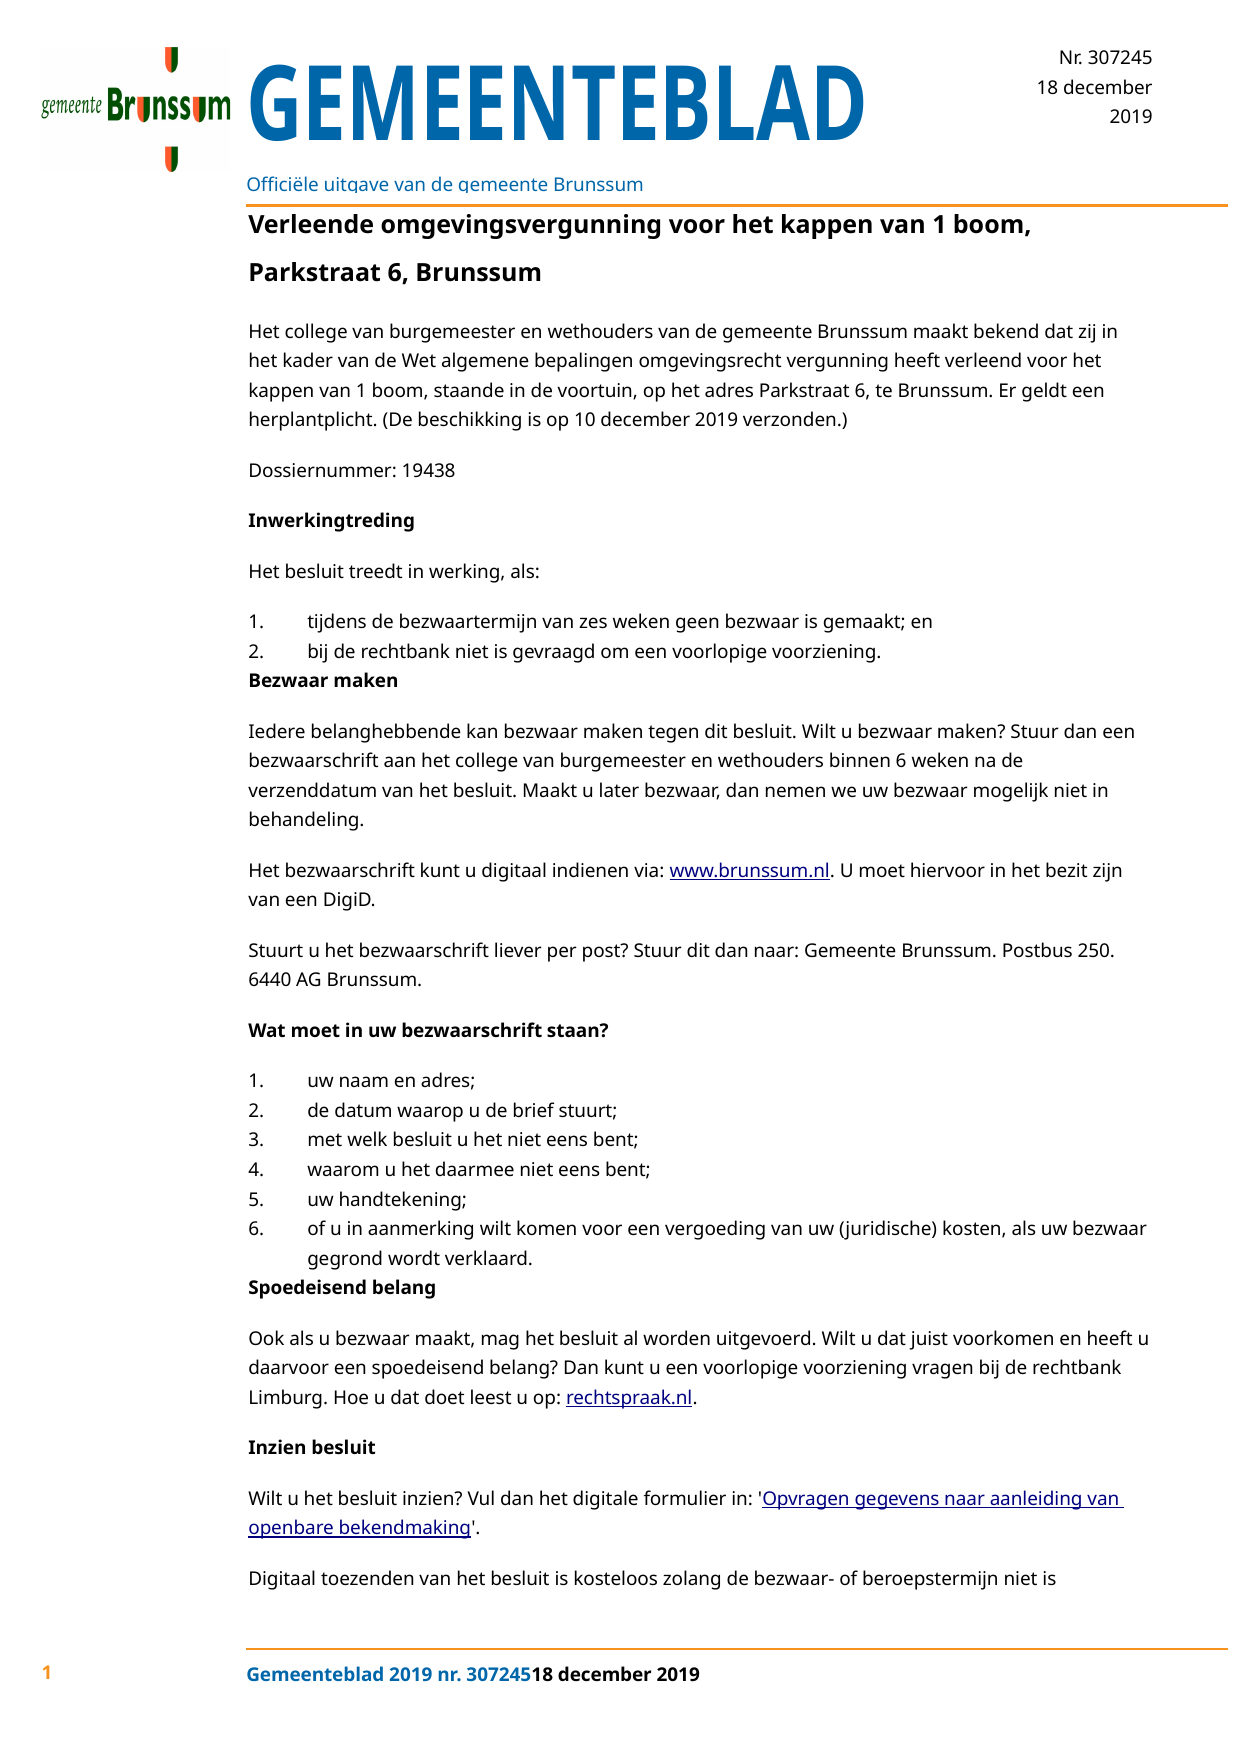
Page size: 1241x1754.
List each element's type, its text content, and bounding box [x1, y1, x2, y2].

text Wat moet in uw bezwaarschrift staan? [248, 1017, 1152, 1043]
text Stuurt u het bezwaarschrift liever per post? Stuur dit dan naar: Gemeente Brunssum. Postbus 250. 6440 AG Brunssum. [248, 937, 1152, 992]
text Digitaal toezenden van het besluit is kosteloos zolang de bezwaar- of beroepstermijn niet is [248, 1565, 1152, 1591]
list tijdens de bezwaartermijn van zes weken geen bezwaar is gemaakt; en [248, 608, 1152, 634]
text Wilt u het besluit inzien? Vul dan het digitale formulier in: 'Opvragen gegevens naar aanleiding van openbare bekendmaking'. [248, 1485, 1152, 1540]
text Het bezwaarschrift kunt u digitaal indienen via: www.brunssum.nl. U moet hiervoor in het bezit zijn van een DigiD. [248, 857, 1152, 912]
text Het besluit treedt in werking, als: [248, 558, 1152, 584]
list bij de rechtbank niet is gevraagd om een voorlopige voorziening. [248, 638, 1152, 664]
text Inzien besluit [248, 1434, 1152, 1460]
list waarom u het daarmee niet eens bent; [248, 1156, 1152, 1182]
text Bezwaar maken [248, 667, 1152, 693]
text Ook als u bezwaar maakt, mag het besluit al worden uitgevoerd. Wilt u dat juist voorkomen en heeft u daarvoor een spoedeisend belang? Dan kunt u een voorlopige voorziening vragen bij de rechtbank Limburg. Hoe u dat doet leest u op: rechtspraak.nl. [248, 1325, 1152, 1410]
list uw naam en adres; [248, 1067, 1152, 1093]
picture [41, 47, 231, 172]
list uw handtekening; [248, 1186, 1152, 1212]
list de datum waarop u de brief stuurt; [248, 1097, 1152, 1123]
text Het college van burgemeester en wethouders van de gemeente Brunssum maakt bekend dat zij in het kader van de Wet algemene bepalingen omgevingsrecht vergunning heeft verleend voor het kappen van 1 boom, staande in de voortuin, op het adres Parkstraat 6, te Brunssum. Er geldt een herplantplicht. (De beschikking is op 10 december 2019 verzonden.) [248, 318, 1152, 432]
text Verleende omgevingsvergunning voor het kappen van 1 boom, Parkstraat 6, Brunssum [248, 207, 1152, 288]
text Iedere belanghebbende kan bezwaar maken tegen dit besluit. Wilt u bezwaar maken? Stuur dan een bezwaarschrift aan het college van burgemeester en wethouders binnen 6 weken na de verzenddatum van het besluit. Maakt u later bezwaar, dan nemen we uw bezwaar mogelijk niet in behandeling. [248, 718, 1152, 832]
text Dossiernummer: 19438 [248, 457, 1152, 483]
list of u in aanmerking wilt komen voor een vergoeding van uw (juridische) kosten, als uw bezwaar gegrond wordt verklaard. [248, 1215, 1152, 1271]
list met welk besluit u het niet eens bent; [248, 1127, 1152, 1152]
text Inwerkingtreding [248, 507, 1152, 533]
text Spoedeisend belang [248, 1274, 1152, 1300]
